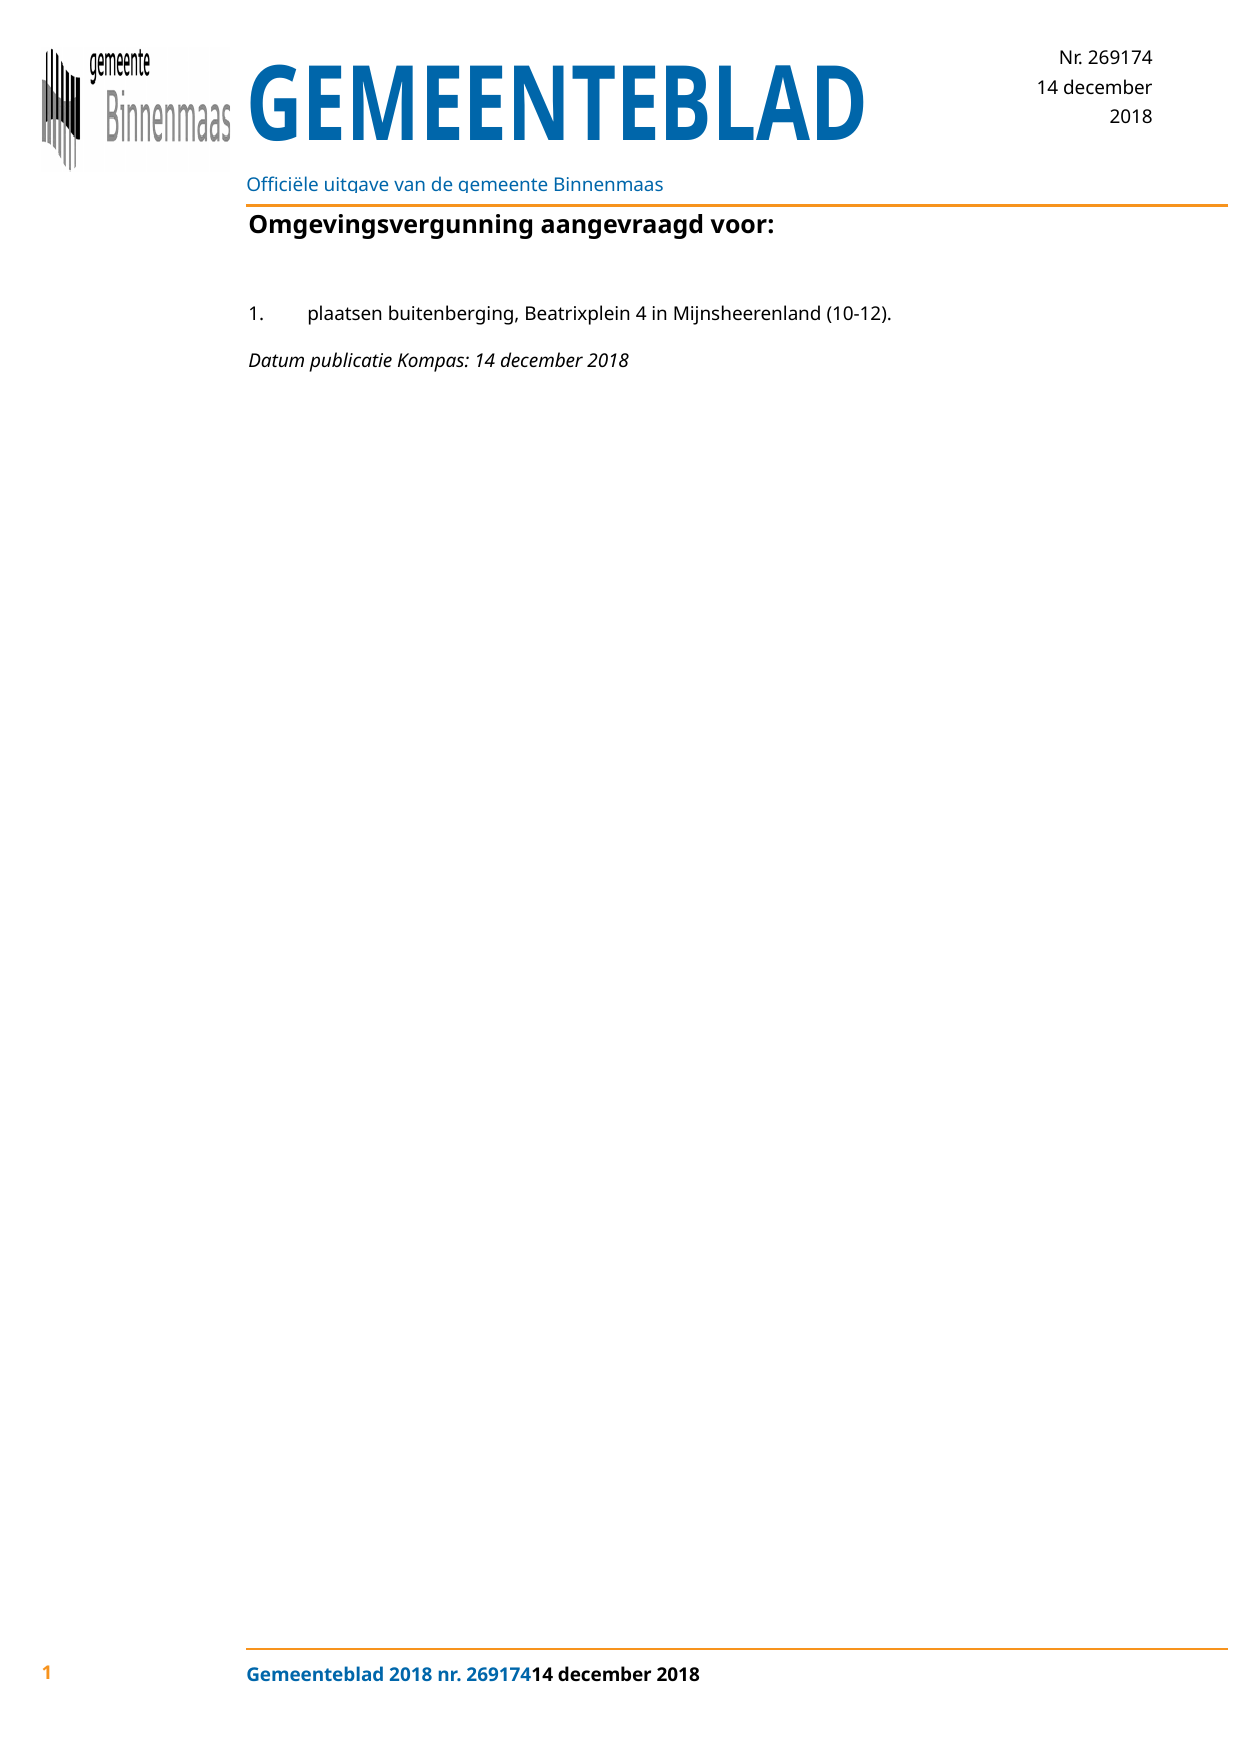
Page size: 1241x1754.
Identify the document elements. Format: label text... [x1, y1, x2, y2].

text Omgevingsvergunning aangevraagd voor: [248, 207, 1152, 241]
list plaatsen buitenberging, Beatrixplein 4 in Mijnsheerenland (10-12). [248, 300, 1152, 326]
text Datum publicatie Kompas: 14 december 2018 [248, 348, 1152, 373]
picture [41, 47, 231, 172]
